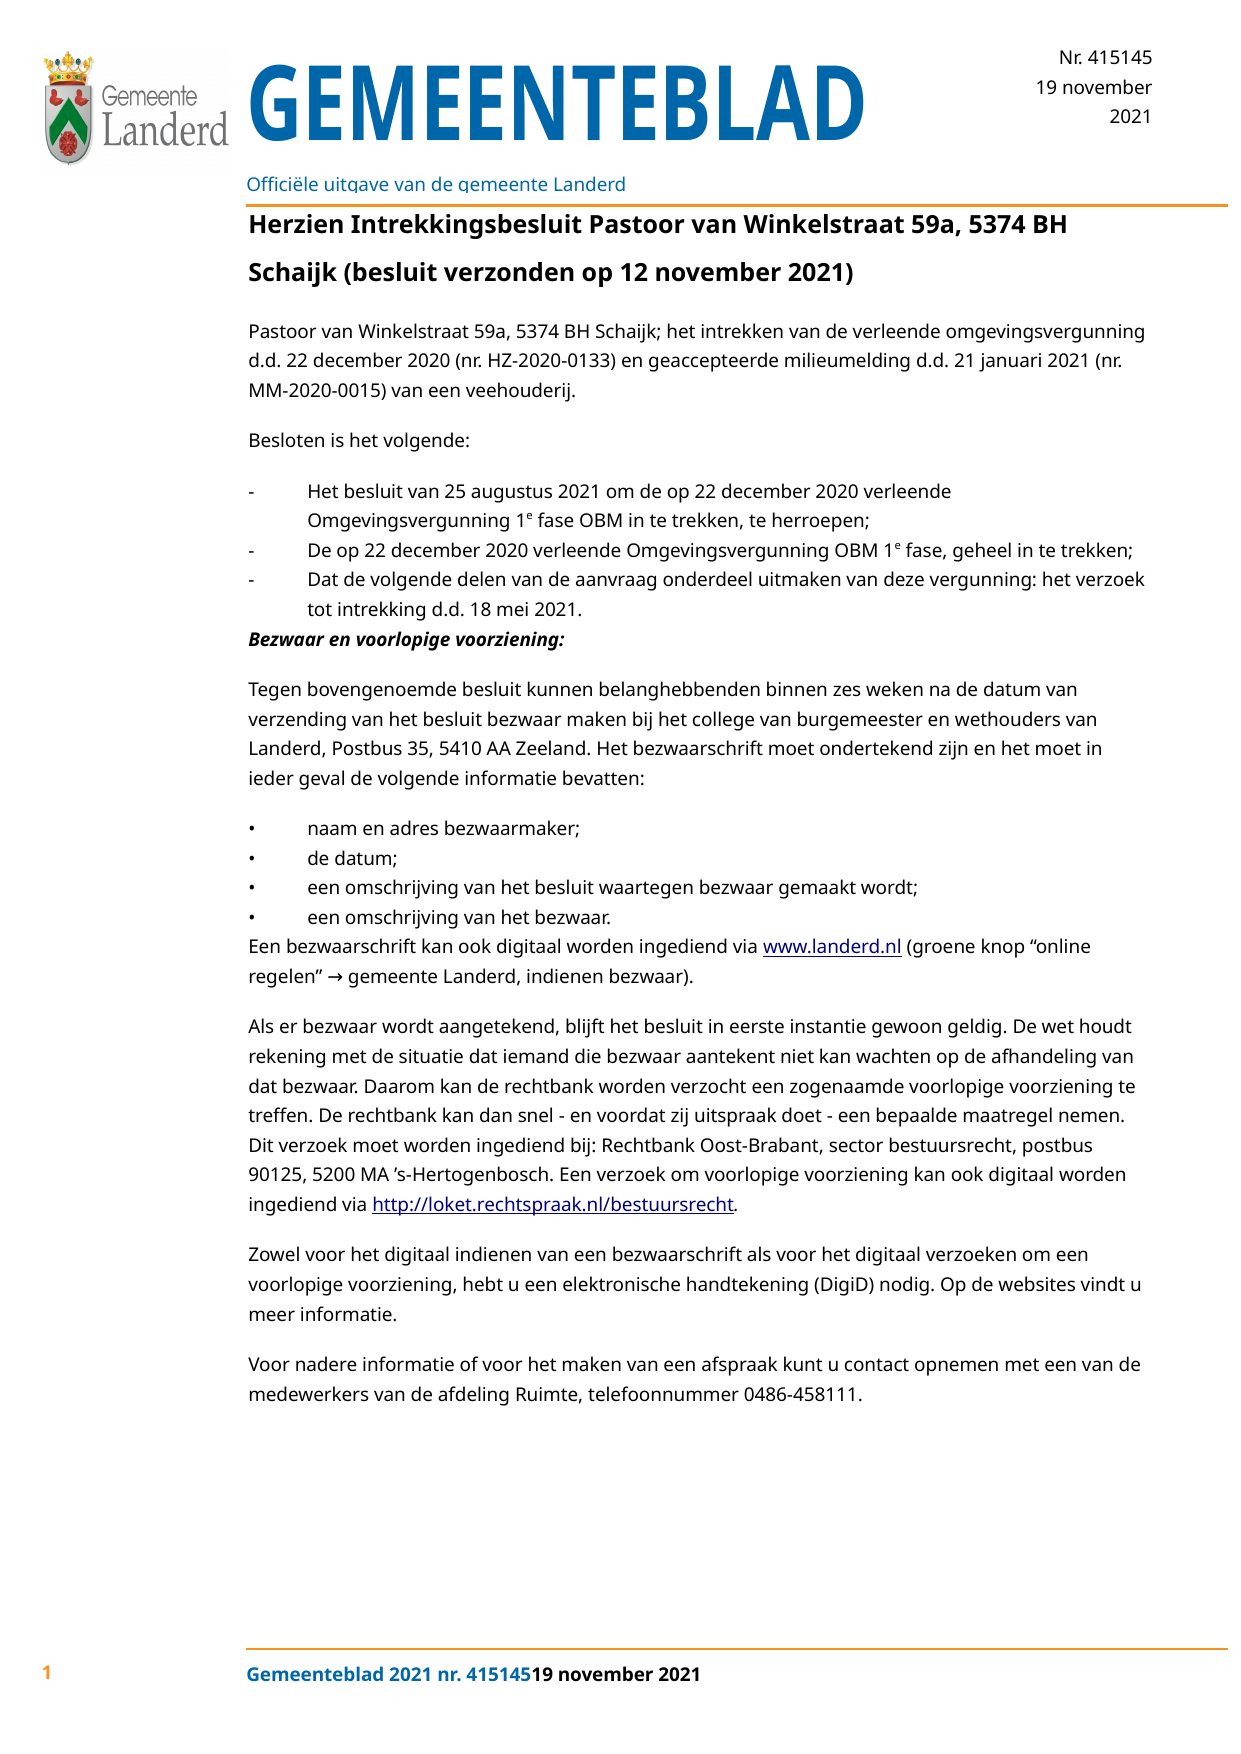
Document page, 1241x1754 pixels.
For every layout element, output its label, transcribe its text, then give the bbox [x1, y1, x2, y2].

text Herzien Intrekkingsbesluit Pastoor van Winkelstraat 59a, 5374 BH Schaijk (besluit verzonden op 12 november 2021) [248, 207, 1152, 288]
list een omschrijving van het bezwaar. [248, 904, 1152, 930]
list naam en adres bezwaarmaker; [248, 815, 1152, 841]
picture [41, 47, 231, 172]
list de datum; [248, 845, 1152, 871]
text Zowel voor het digitaal indienen van een bezwaarschrift als voor het digitaal verzoeken om een voorlopige voorziening, hebt u een elektronische handtekening (DigiD) nodig. Op de websites vindt u meer informatie. [248, 1242, 1152, 1327]
text Voor nadere informatie of voor het maken van een afspraak kunt u contact opnemen met een van de medewerkers van de afdeling Ruimte, telefoonnummer 0486-458111. [248, 1351, 1152, 1407]
text Besloten is het volgende: [248, 427, 1152, 453]
text Een bezwaarschrift kan ook digitaal worden ingediend via www.landerd.nl (groene knop “online regelen” → gemeente Landerd, indienen bezwaar). [248, 934, 1152, 989]
list een omschrijving van het besluit waartegen bezwaar gemaakt wordt; [248, 874, 1152, 900]
text Tegen bovengenoemde besluit kunnen belanghebbenden binnen zes weken na de datum van verzending van het besluit bezwaar maken bij het college van burgemeester en wethouders van Landerd, Postbus 35, 5410 AA Zeeland. Het bezwaarschrift moet ondertekend zijn en het moet in ieder geval de volgende informatie bevatten: [248, 676, 1152, 791]
list De op 22 december 2020 verleende Omgevingsvergunning OBM 1e fase, geheel in te trekken; [248, 537, 1152, 563]
text Als er bezwaar wordt aangetekend, blijft het besluit in eerste instantie gewoon geldig. De wet houdt rekening met de situatie dat iemand die bezwaar aantekent niet kan wachten op de afhandeling van dat bezwaar. Daarom kan de rechtbank worden verzocht een zogenaamde voorlopige voorziening te treffen. De rechtbank kan dan snel - en voordat zij uitspraak doet - een bepaalde maatregel nemen. Dit verzoek moet worden ingediend bij: Rechtbank Oost-Brabant, sector bestuursrecht, postbus 90125, 5200 MA ’s-Hertogenbosch. Een verzoek om voorlopige voorziening kan ook digitaal worden ingediend via http://loket.rechtspraak.nl/bestuursrecht. [248, 1014, 1152, 1217]
list Dat de volgende delen van de aanvraag onderdeel uitmaken van deze vergunning: het verzoek tot intrekking d.d. 18 mei 2021. [248, 567, 1152, 622]
text Bezwaar en voorlopige voorziening: [248, 626, 1152, 652]
list Het besluit van 25 augustus 2021 om de op 22 december 2020 verleende Omgevingsvergunning 1e fase OBM in te trekken, te herroepen; [248, 478, 1152, 533]
text Pastoor van Winkelstraat 59a, 5374 BH Schaijk; het intrekken van de verleende omgevingsvergunning d.d. 22 december 2020 (nr. HZ-2020-0133) en geaccepteerde milieumelding d.d. 21 januari 2021 (nr. MM-2020-0015) van een veehouderij. [248, 318, 1152, 403]
